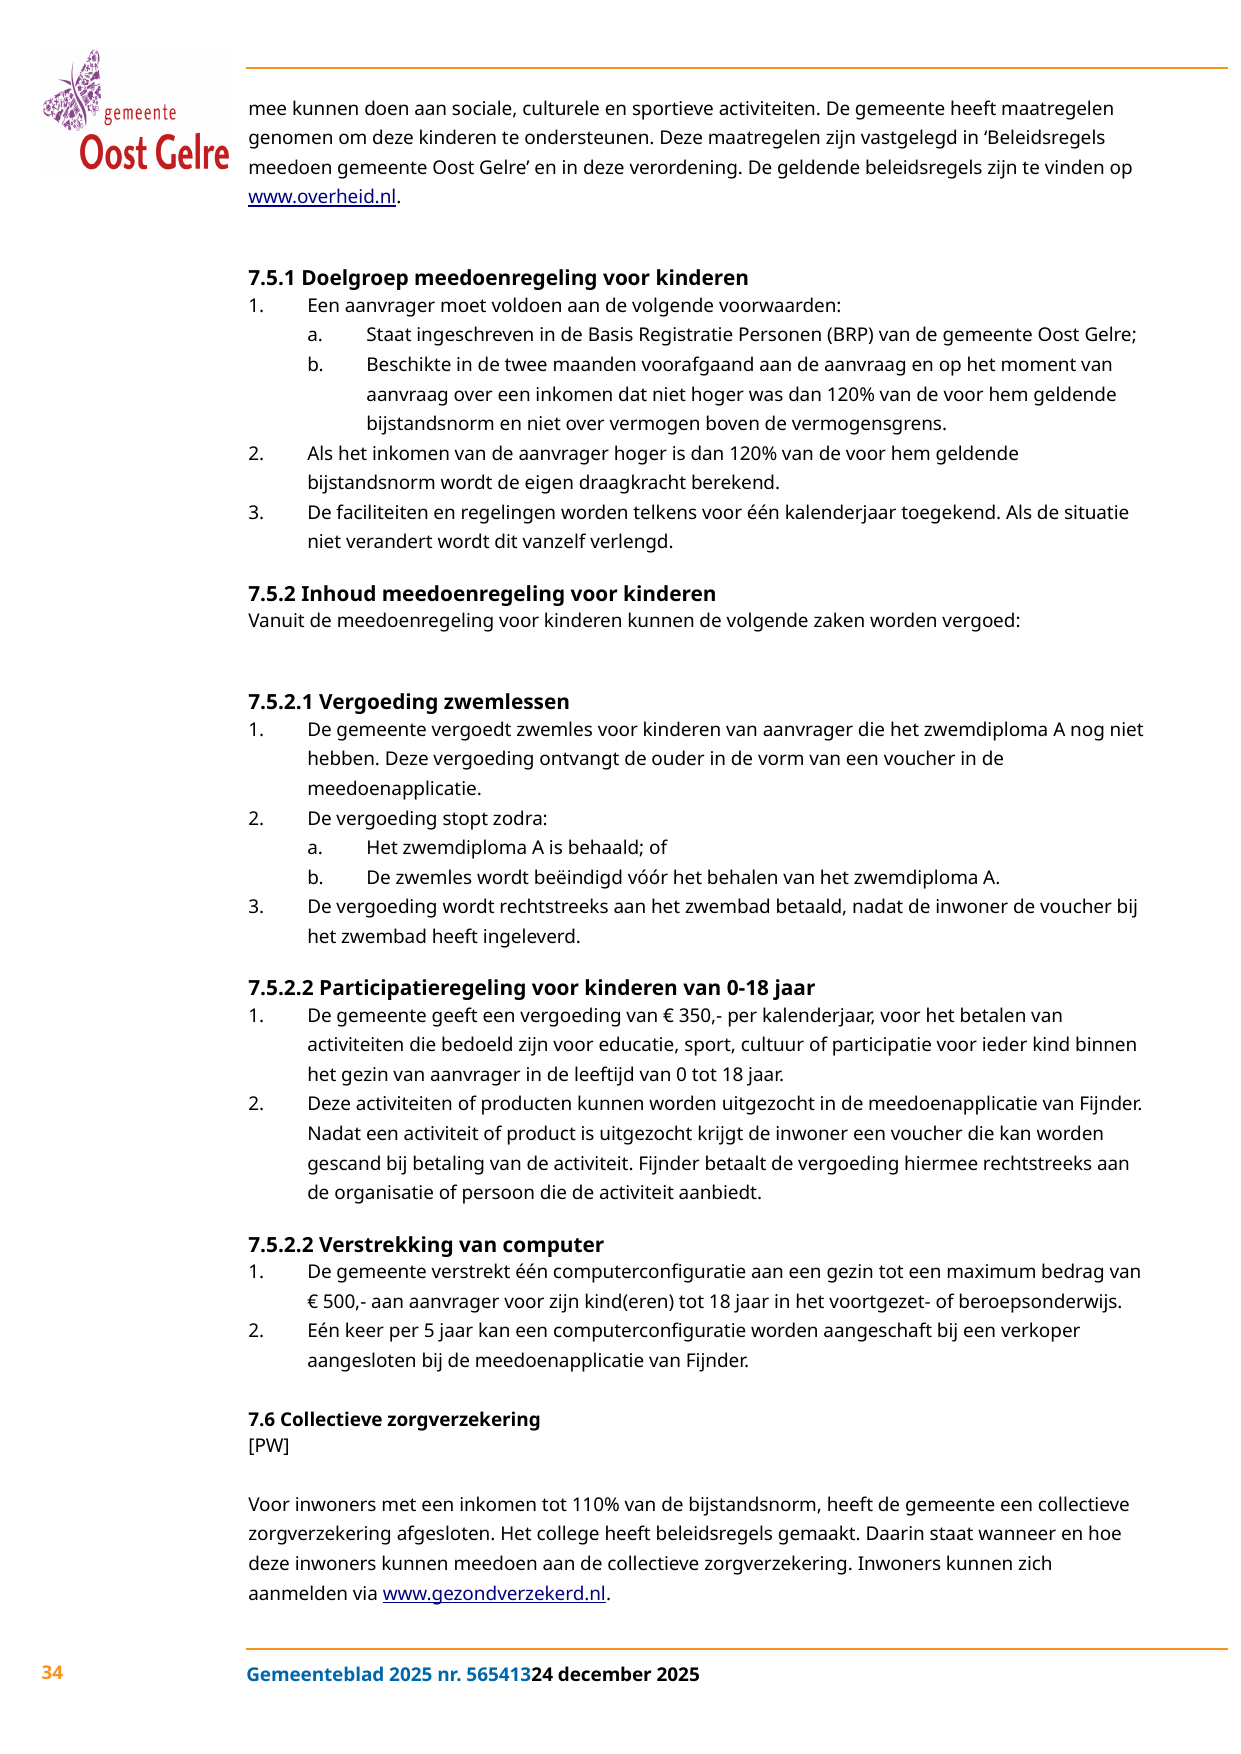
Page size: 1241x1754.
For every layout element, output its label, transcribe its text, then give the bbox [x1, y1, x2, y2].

text Vanuit de meedoenregeling voor kinderen kunnen de volgende zaken worden vergoed: [248, 607, 1152, 633]
list De gemeente geeft een vergoeding van € 350,- per kalenderjaar, voor het betalen van activiteiten die bedoeld zijn voor educatie, sport, cultuur of participatie voor ieder kind binnen het gezin van aanvrager in de leeftijd van 0 tot 18 jaar. [248, 1002, 1152, 1087]
list Een aanvrager moet voldoen aan de volgende voorwaarden: [248, 292, 1152, 318]
text 7.5.2.2 Verstrekking van computer [248, 1230, 1152, 1258]
text mee kunnen doen aan sociale, culturele en sportieve activiteiten. De gemeente heeft maatregelen genomen om deze kinderen te ondersteunen. Deze maatregelen zijn vastgelegd in ‘Beleidsregels meedoen gemeente Oost Gelre’ en in deze verordening. De geldende beleidsregels zijn te vinden op www.overheid.nl. [248, 95, 1152, 209]
picture [41, 47, 231, 172]
list De vergoeding stopt zodra: [248, 805, 1152, 830]
list De gemeente vergoedt zwemles voor kinderen van aanvrager die het zwemdiploma A nog niet hebben. Deze vergoeding ontvangt de ouder in de vorm van een voucher in de meedoenapplicatie. [248, 716, 1152, 801]
list Als het inkomen van de aanvrager hoger is dan 120% van de voor hem geldende bijstandsnorm wordt de eigen draagkracht berekend. [248, 440, 1152, 495]
text 7.5.2.1 Vergoeding zwemlessen [248, 687, 1152, 716]
list Deze activiteiten of producten kunnen worden uitgezocht in de meedoenapplicatie van Fijnder. Nadat een activiteit of product is uitgezocht krijgt de inwoner een voucher die kan worden gescand bij betaling van de activiteit. Fijnder betaalt de vergoeding hiermee rechtstreeks aan de organisatie of persoon die de activiteit aanbiedt. [248, 1091, 1152, 1205]
text [PW] [248, 1432, 1152, 1458]
list De faciliteiten en regelingen worden telkens voor één kalenderjaar toegekend. Als de situatie niet verandert wordt dit vanzelf verlengd. [248, 499, 1152, 554]
text 7.5.1 Doelgroep meedoenregeling voor kinderen [248, 263, 1152, 292]
list De vergoeding wordt rechtstreeks aan het zwembad betaald, nadat de inwoner de voucher bij het zwembad heeft ingeleverd. [248, 893, 1152, 949]
list De gemeente verstrekt één computerconfiguratie aan een gezin tot een maximum bedrag van € 500,- aan aanvrager voor zijn kind(eren) tot 18 jaar in het voortgezet- of beroepsonderwijs. [248, 1258, 1152, 1313]
text Voor inwoners met een inkomen tot 110% van de bijstandsnorm, heeft de gemeente een collectieve zorgverzekering afgesloten. Het college heeft beleidsregels gemaakt. Daarin staat wanneer en hoe deze inwoners kunnen meedoen aan de collectieve zorgverzekering. Inwoners kunnen zich aanmelden via www.gezondverzekerd.nl. [248, 1491, 1152, 1606]
list Staat ingeschreven in de Basis Registratie Personen (BRP) van de gemeente Oost Gelre; [307, 322, 1152, 347]
list Het zwemdiploma A is behaald; of [307, 834, 1152, 860]
text 7.6 Collectieve zorgverzekering [248, 1406, 1152, 1432]
list Eén keer per 5 jaar kan een computerconfiguratie worden aangeschaft bij een verkoper aangesloten bij de meedoenapplicatie van Fijnder. [248, 1317, 1152, 1373]
list De zwemles wordt beëindigd vóór het behalen van het zwemdiploma A. [307, 864, 1152, 889]
text 7.5.2 Inhoud meedoenregeling voor kinderen [248, 579, 1152, 607]
list Beschikte in de twee maanden voorafgaand aan de aanvraag en op het moment van aanvraag over een inkomen dat niet hoger was dan 120% van de voor hem geldende bijstandsnorm en niet over vermogen boven de vermogensgrens. [307, 351, 1152, 436]
text 7.5.2.2 Participatieregeling voor kinderen van 0-18 jaar [248, 973, 1152, 1002]
